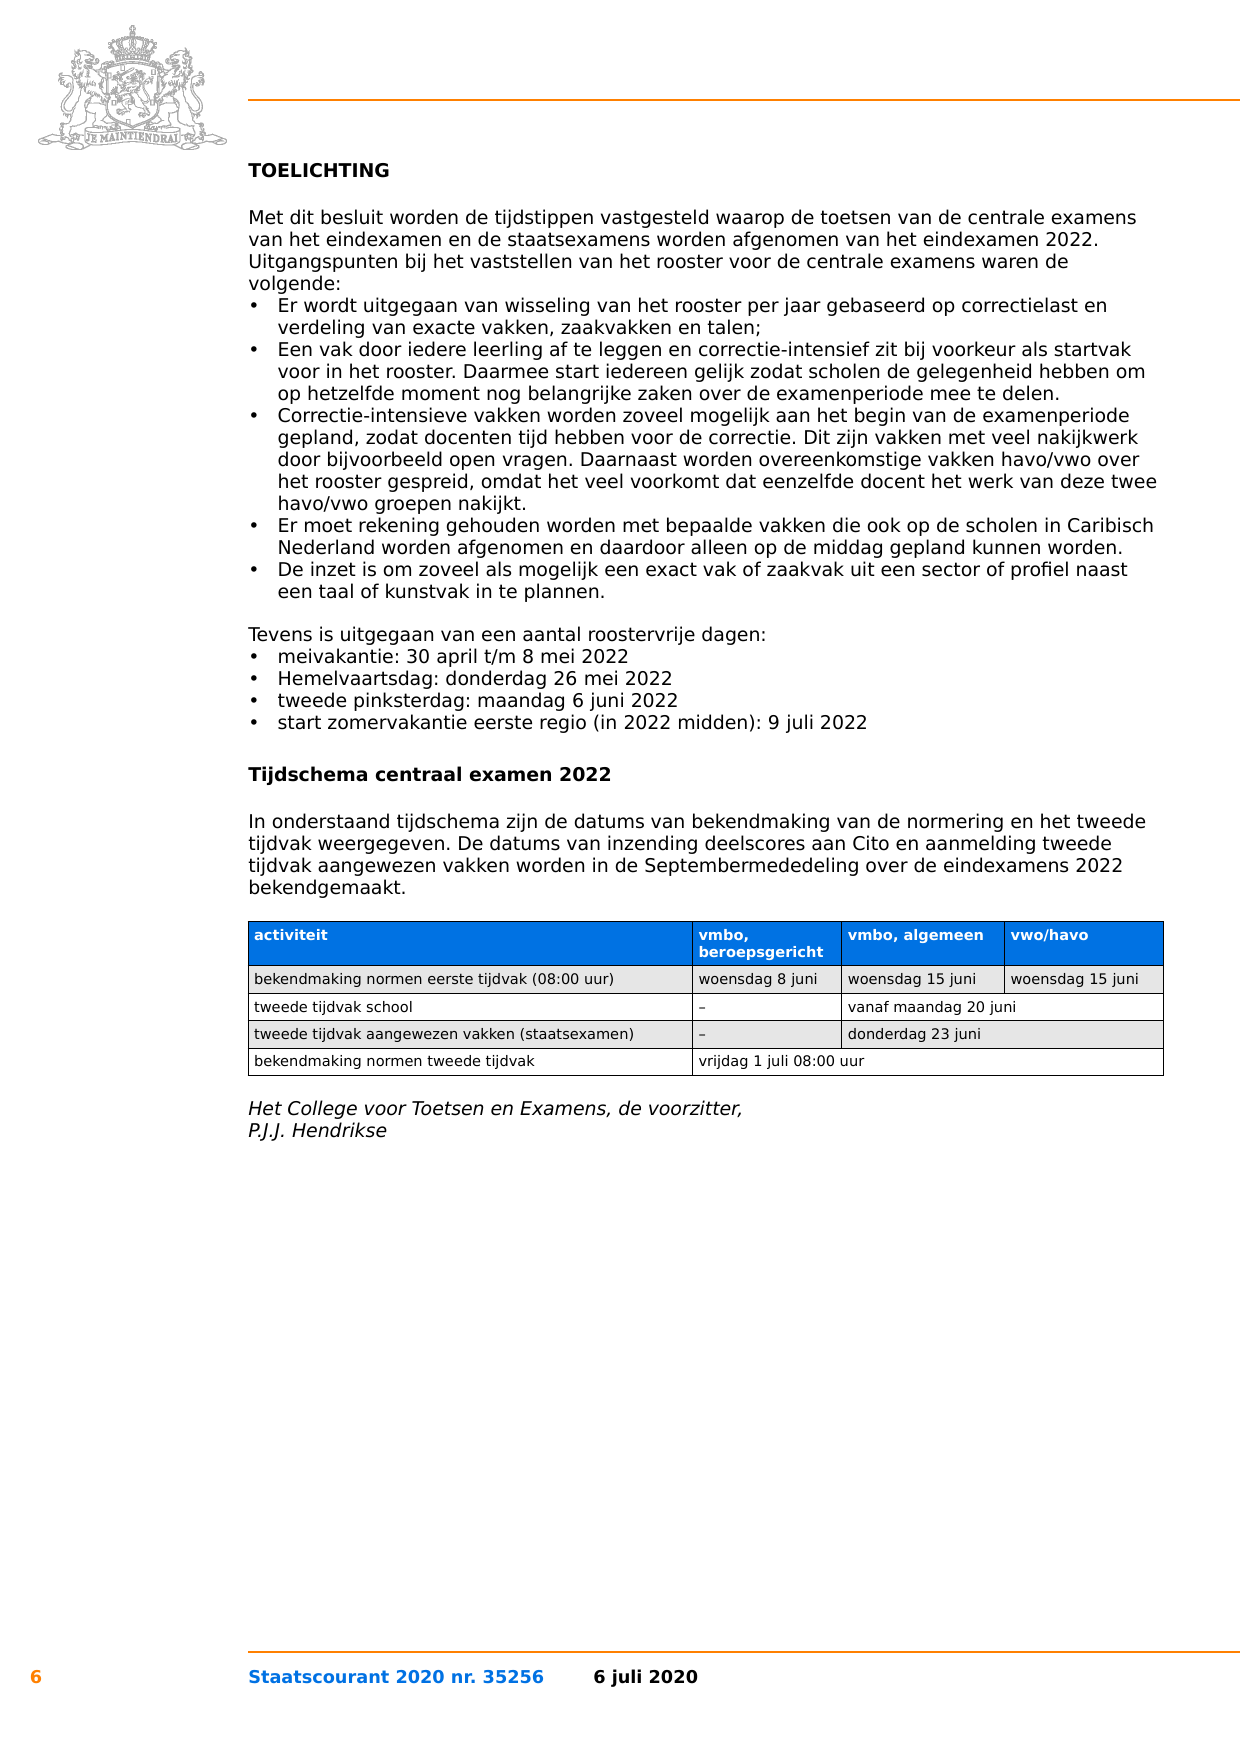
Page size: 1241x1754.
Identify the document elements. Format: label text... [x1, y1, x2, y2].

table_cell woensdag 8 juni [693, 966, 841, 993]
text Het College voor Toetsen en Examens, de voorzitter, P.J.J. Hendrikse [248, 1098, 1163, 1142]
table_cell tweede tijdvak aangewezen vakken (staatsexamen) [249, 1021, 692, 1048]
table_cell tweede tijdvak school [249, 994, 692, 1020]
text Met dit besluit worden de tijdstippen vastgesteld waarop de toetsen van de centrale examens van het eindexamen en de staatsexamens worden afgenomen van het eindexamen 2022. Uitgangspunten bij het vaststellen van het rooster voor de centrale examens waren de volgende: [248, 207, 1163, 295]
table_cell vrijdag 1 juli 08:00 uur [693, 1049, 1163, 1075]
table_cell woensdag 15 juni [842, 966, 1004, 993]
table_header vwo/havo [1005, 922, 1163, 965]
table_cell donderdag 23 juni [842, 1021, 1163, 1048]
text • Hemelvaartsdag: donderdag 26 mei 2022 [248, 668, 1163, 690]
table_header vmbo, algemeen [842, 922, 1004, 965]
picture [38, 25, 227, 150]
table_cell bekendmaking normen eerste tijdvak (08:00 uur) [249, 966, 692, 993]
text • Correctie-intensieve vakken worden zoveel mogelijk aan het begin van de examenperiode gepland, zodat docenten tijd hebben voor de correctie. Dit zijn vakken met veel nakijkwerk door bijvoorbeeld open vragen. Daarnaast worden overeenkomstige vakken havo/vwo over het rooster gespreid, omdat het veel voorkomt dat eenzelfde docent het werk van deze twee havo/vwo groepen nakijkt. [248, 405, 1163, 514]
table_header vmbo, beroepsgericht [693, 922, 841, 965]
table_cell bekendmaking normen tweede tijdvak [249, 1049, 692, 1075]
table_header activiteit [249, 922, 692, 965]
text Tevens is uitgegaan van een aantal roostervrije dagen: [248, 624, 1163, 646]
table_cell – [693, 994, 841, 1020]
text • Er moet rekening gehouden worden met bepaalde vakken die ook op de scholen in Caribisch Nederland worden afgenomen en daardoor alleen op de middag gepland kunnen worden. [248, 514, 1163, 558]
table_cell vanaf maandag 20 juni [842, 994, 1163, 1020]
text • Een vak door iedere leerling af te leggen en correctie-intensief zit bij voorkeur als startvak voor in het rooster. Daarmee start iedereen gelijk zodat scholen de gelegenheid hebben om op hetzelfde moment nog belangrijke zaken over de examenperiode mee te delen. [248, 339, 1163, 405]
text • tweede pinksterdag: maandag 6 juni 2022 [248, 690, 1163, 712]
text • start zomervakantie eerste regio (in 2022 midden): 9 juli 2022 [248, 712, 1163, 734]
text • De inzet is om zoveel als mogelijk een exact vak of zaakvak uit een sector of profiel naast een taal of kunstvak in te plannen. [248, 558, 1163, 602]
text • meivakantie: 30 april t/m 8 mei 2022 [248, 646, 1163, 668]
subtitle Tijdschema centraal examen 2022 [248, 764, 1163, 786]
text In onderstaand tijdschema zijn de datums van bekendmaking van de normering en het tweede tijdvak weergegeven. De datums van inzending deelscores aan Cito en aanmelding tweede tijdvak aangewezen vakken worden in de Septembermededeling over de eindexamens 2022 bekendgemaakt. [248, 811, 1163, 899]
text • Er wordt uitgegaan van wisseling van het rooster per jaar gebaseerd op correctielast en verdeling van exacte vakken, zaakvakken en talen; [248, 295, 1163, 339]
table_cell – [693, 1021, 841, 1048]
table_cell woensdag 15 juni [1005, 966, 1163, 993]
subtitle TOELICHTING [248, 160, 1163, 182]
